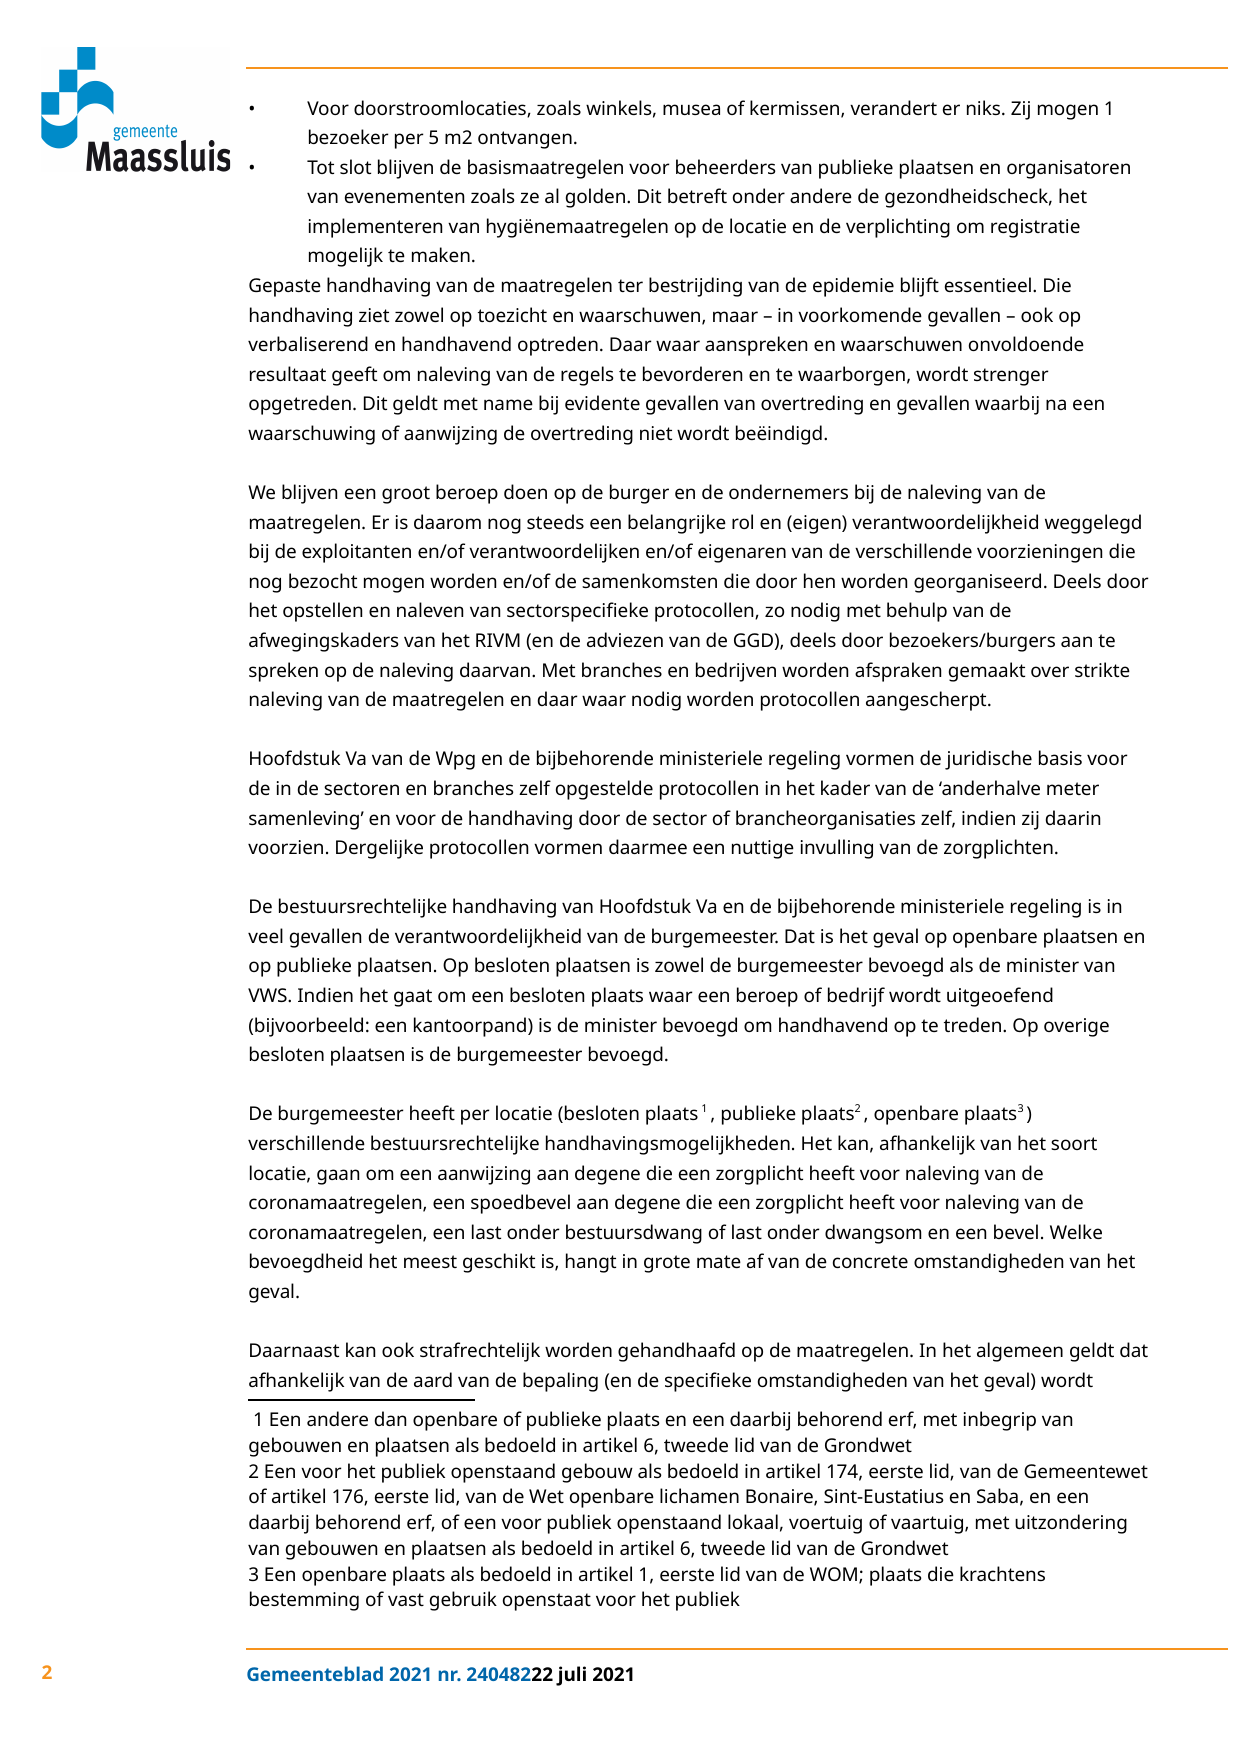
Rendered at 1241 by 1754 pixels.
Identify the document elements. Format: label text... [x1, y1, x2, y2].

text Een openbare plaats als bedoeld in artikel 1, eerste lid van de WOM; plaats die krachtens bestemming of vast gebruik openstaat voor het publiek [248, 1561, 1152, 1612]
list Tot slot blijven de basismaatregelen voor beheerders van publieke plaatsen en organisatoren van evenementen zoals ze al golden. Dit betreft onder andere de gezondheidscheck, het implementeren van hygiënemaatregelen op de locatie en de verplichting om registratie mogelijk te maken. [248, 154, 1152, 268]
text Gepaste handhaving van de maatregelen ter bestrijding van de epidemie blijft essentieel. Die handhaving ziet zowel op toezicht en waarschuwen, maar – in voorkomende gevallen – ook op verbaliserend en handhavend optreden. Daar waar aanspreken en waarschuwen onvoldoende resultaat geeft om naleving van de regels te bevorderen en te waarborgen, wordt strenger opgetreden. Dit geldt met name bij evidente gevallen van overtreding en gevallen waarbij na een waarschuwing of aanwijzing de overtreding niet wordt beëindigd. [248, 272, 1152, 446]
text Daarnaast kan ook strafrechtelijk worden gehandhaafd op de maatregelen. In het algemeen geldt dat afhankelijk van de aard van de bepaling (en de specifieke omstandigheden van het geval) wordt [248, 1337, 1152, 1393]
text De burgemeester heeft per locatie (besloten plaats, publieke plaats, openbare plaats) verschillende bestuursrechtelijke handhavingsmogelijkheden. Het kan, afhankelijk van het soort locatie, gaan om een aanwijzing aan degene die een zorgplicht heeft voor naleving van de coronamaatregelen, een spoedbevel aan degene die een zorgplicht heeft voor naleving van de coronamaatregelen, een last onder bestuursdwang of last onder dwangsom en een bevel. Welke bevoegdheid het meest geschikt is, hangt in grote mate af van de concrete omstandigheden van het geval. [248, 1101, 1152, 1304]
picture [41, 47, 231, 172]
list Voor doorstroomlocaties, zoals winkels, musea of kermissen, verandert er niks. Zij mogen 1 bezoeker per 5 m2 ontvangen. [248, 95, 1152, 150]
text De bestuursrechtelijke handhaving van Hoofdstuk Va en de bijbehorende ministeriele regeling is in veel gevallen de verantwoordelijkheid van de burgemeester. Dat is het geval op openbare plaatsen en op publieke plaatsen. Op besloten plaatsen is zowel de burgemeester bevoegd als de minister van VWS. Indien het gaat om een besloten plaats waar een beroep of bedrijf wordt uitgeoefend (bijvoorbeeld: een kantoorpand) is de minister bevoegd om handhavend op te treden. Op overige besloten plaatsen is de burgemeester bevoegd. [248, 893, 1152, 1067]
text Een voor het publiek openstaand gebouw als bedoeld in artikel 174, eerste lid, van de Gemeentewet of artikel 176, eerste lid, van de Wet openbare lichamen Bonaire, Sint-Eustatius en Saba, en een daarbij behorend erf, of een voor publiek openstaand lokaal, voertuig of vaartuig, met uitzondering van gebouwen en plaatsen als bedoeld in artikel 6, tweede lid van de Grondwet [248, 1458, 1152, 1561]
text Een andere dan openbare of publieke plaats en een daarbij behorend erf, met inbegrip van gebouwen en plaatsen als bedoeld in artikel 6, tweede lid van de Grondwet [248, 1406, 1152, 1458]
text Hoofdstuk Va van de Wpg en de bijbehorende ministeriele regeling vormen de juridische basis voor de in de sectoren en branches zelf opgestelde protocollen in het kader van de ‘anderhalve meter samenleving’ en voor de handhaving door de sector of brancheorganisaties zelf, indien zij daarin voorzien. Dergelijke protocollen vormen daarmee een nuttige invulling van de zorgplichten. [248, 746, 1152, 860]
text We blijven een groot beroep doen op de burger en de ondernemers bij de naleving van de maatregelen. Er is daarom nog steeds een belangrijke rol en (eigen) verantwoordelijkheid weggelegd bij de exploitanten en/of verantwoordelijken en/of eigenaren van de verschillende voorzieningen die nog bezocht mogen worden en/of de samenkomsten die door hen worden georganiseerd. Deels door het opstellen en naleven van sectorspecifieke protocollen, zo nodig met behulp van de afwegingskaders van het RIVM (en de adviezen van de GGD), deels door bezoekers/burgers aan te spreken op de naleving daarvan. Met branches en bedrijven worden afspraken gemaakt over strikte naleving van de maatregelen en daar waar nodig worden protocollen aangescherpt. [248, 479, 1152, 712]
picture [41, 47, 77, 92]
